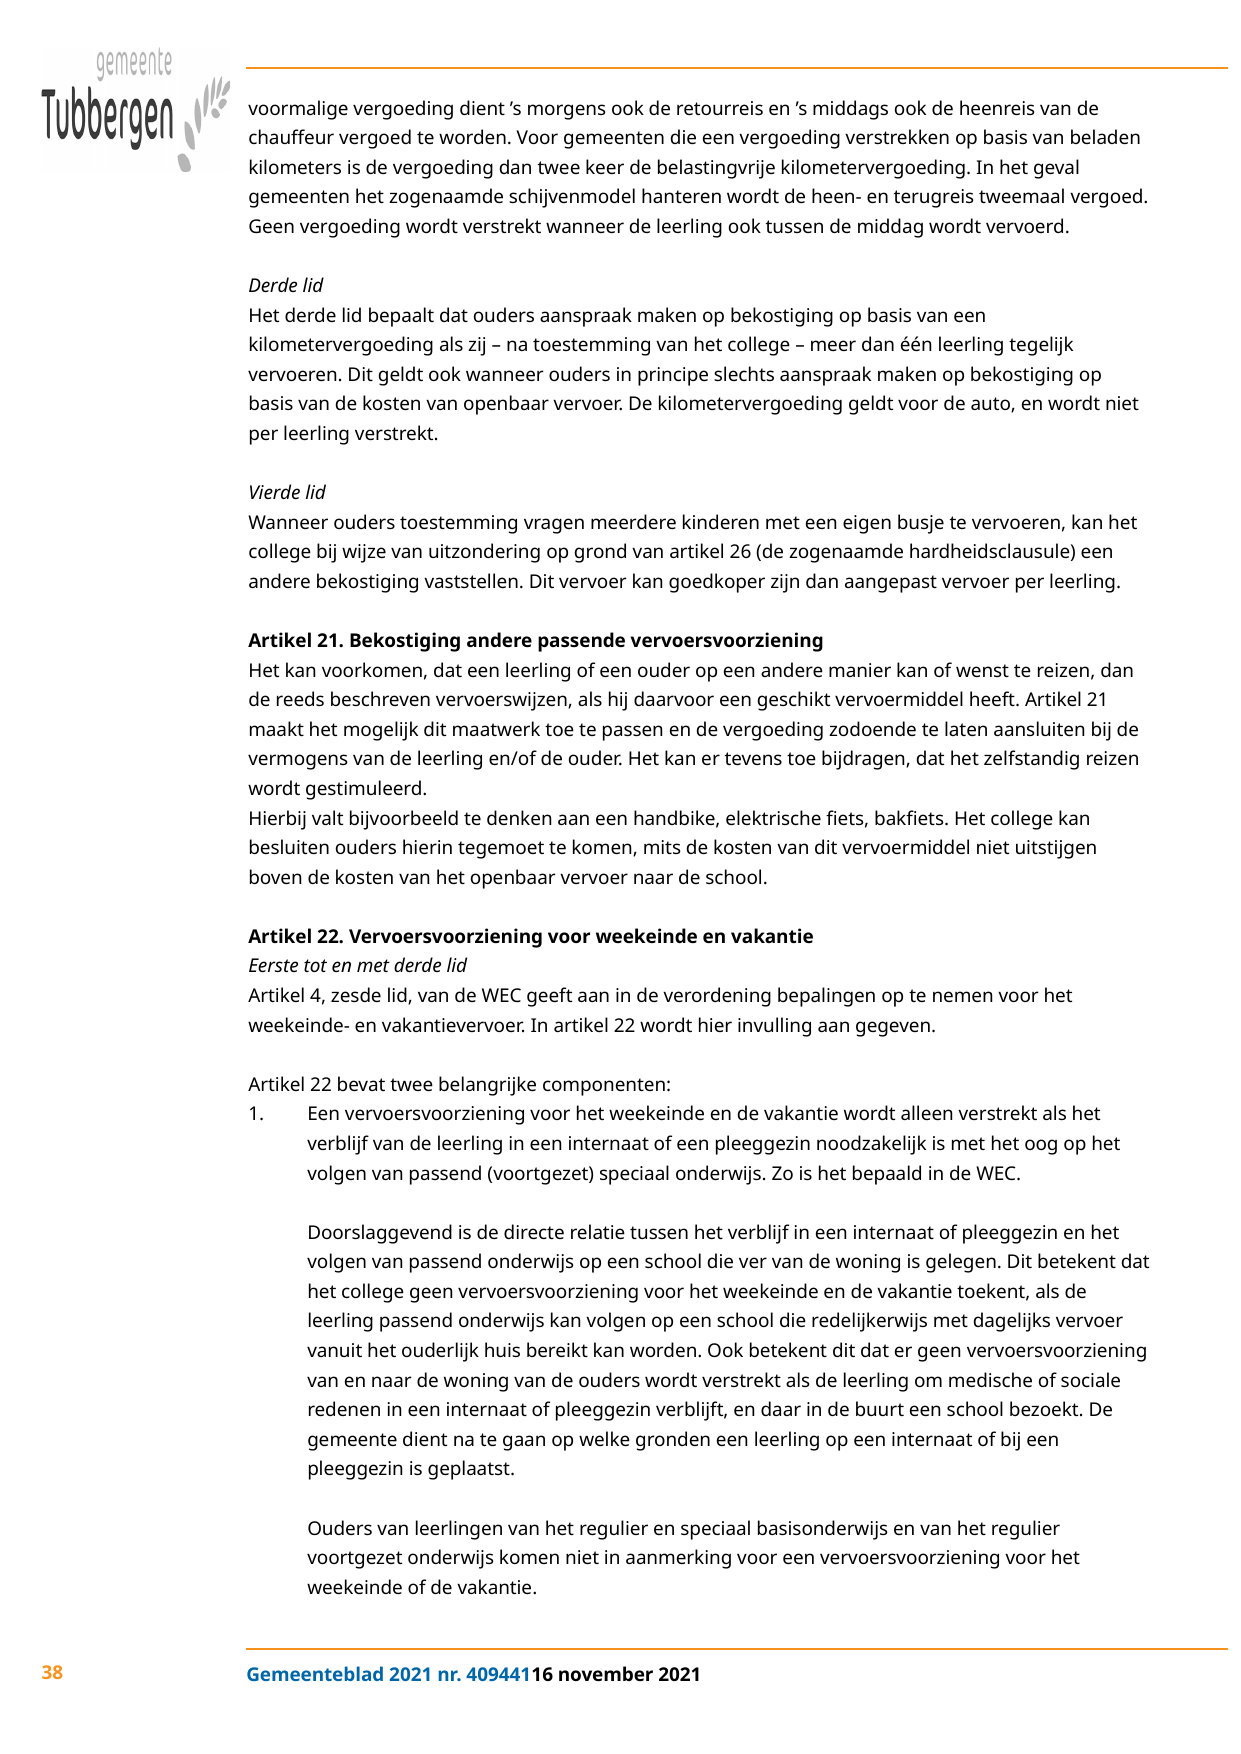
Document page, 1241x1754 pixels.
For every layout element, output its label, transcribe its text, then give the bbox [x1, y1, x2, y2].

list Een vervoersvoorziening voor het weekeinde en de vakantie wordt alleen verstrekt als het verblijf van de leerling in een internaat of een pleeggezin noodzakelijk is met het oog op het volgen van passend (voortgezet) speciaal onderwijs. Zo is het bepaald in de WEC. [248, 1101, 1152, 1186]
text voormalige vergoeding dient ’s morgens ook de retourreis en ’s middags ook de heenreis van de chauffeur vergoed te worden. Voor gemeenten die een vergoeding verstrekken op basis van beladen kilometers is de vergoeding dan twee keer de belastingvrije kilometervergoeding. In het geval gemeenten het zogenaamde schijvenmodel hanteren wordt de heen- en terugreis tweemaal vergoed. Geen vergoeding wordt verstrekt wanneer de leerling ook tussen de middag wordt vervoerd. [248, 95, 1152, 239]
picture [41, 47, 231, 172]
text Artikel 4, zesde lid, van de WEC geeft aan in de verordening bepalingen op te nemen voor het weekeinde- en vakantievervoer. In artikel 22 wordt hier invulling aan gegeven. [248, 982, 1152, 1038]
list Ouders van leerlingen van het regulier en speciaal basisonderwijs en van het regulier voortgezet onderwijs komen niet in aanmerking voor een vervoersvoorziening voor het weekeinde of de vakantie. [248, 1515, 1152, 1600]
text Hierbij valt bijvoorbeeld te denken aan een handbike, elektrische fiets, bakfiets. Het college kan besluiten ouders hierin tegemoet te komen, mits de kosten van dit vervoermiddel niet uitstijgen boven de kosten van het openbaar vervoer naar de school. [248, 805, 1152, 890]
text Het derde lid bepaalt dat ouders aanspraak maken op bekostiging op basis van een kilometervergoeding als zij – na toestemming van het college – meer dan één leerling tegelijk vervoeren. Dit geldt ook wanneer ouders in principe slechts aanspraak maken op bekostiging op basis van de kosten van openbaar vervoer. De kilometervergoeding geldt voor de auto, en wordt niet per leerling verstrekt. [248, 302, 1152, 446]
text Wanneer ouders toestemming vragen meerdere kinderen met een eigen busje te vervoeren, kan het college bij wijze van uitzondering op grond van artikel 26 (de zogenaamde hardheidsclausule) een andere bekostiging vaststellen. Dit vervoer kan goedkoper zijn dan aangepast vervoer per leerling. [248, 509, 1152, 594]
list Doorslaggevend is de directe relatie tussen het verblijf in een internaat of pleeggezin en het volgen van passend onderwijs op een school die ver van de woning is gelegen. Dit betekent dat het college geen vervoersvoorziening voor het weekeinde en de vakantie toekent, als de leerling passend onderwijs kan volgen op een school die redelijkerwijs met dagelijks vervoer vanuit het ouderlijk huis bereikt kan worden. Ook betekent dit dat er geen vervoersvoorziening van en naar de woning van de ouders wordt verstrekt als de leerling om medische of sociale redenen in een internaat of pleeggezin verblijft, en daar in de buurt een school bezoekt. De gemeente dient na te gaan op welke gronden een leerling op een internaat of bij een pleeggezin is geplaatst. [248, 1219, 1152, 1481]
text Artikel 22 bevat twee belangrijke componenten: [248, 1071, 1152, 1097]
text Artikel 22. Vervoersvoorziening voor weekeinde en vakantie [248, 923, 1152, 949]
text Vierde lid [248, 479, 1152, 505]
text Het kan voorkomen, dat een leerling of een ouder op een andere manier kan of wenst te reizen, dan de reeds beschreven vervoerswijzen, als hij daarvoor een geschikt vervoermiddel heeft. Artikel 21 maakt het mogelijk dit maatwerk toe te passen en de vergoeding zodoende te laten aansluiten bij de vermogens van de leerling en/of de ouder. Het kan er tevens toe bijdragen, dat het zelfstandig reizen wordt gestimuleerd. [248, 657, 1152, 801]
text Artikel 21. Bekostiging andere passende vervoersvoorziening [248, 627, 1152, 653]
text Eerste tot en met derde lid [248, 953, 1152, 978]
text Derde lid [248, 272, 1152, 298]
